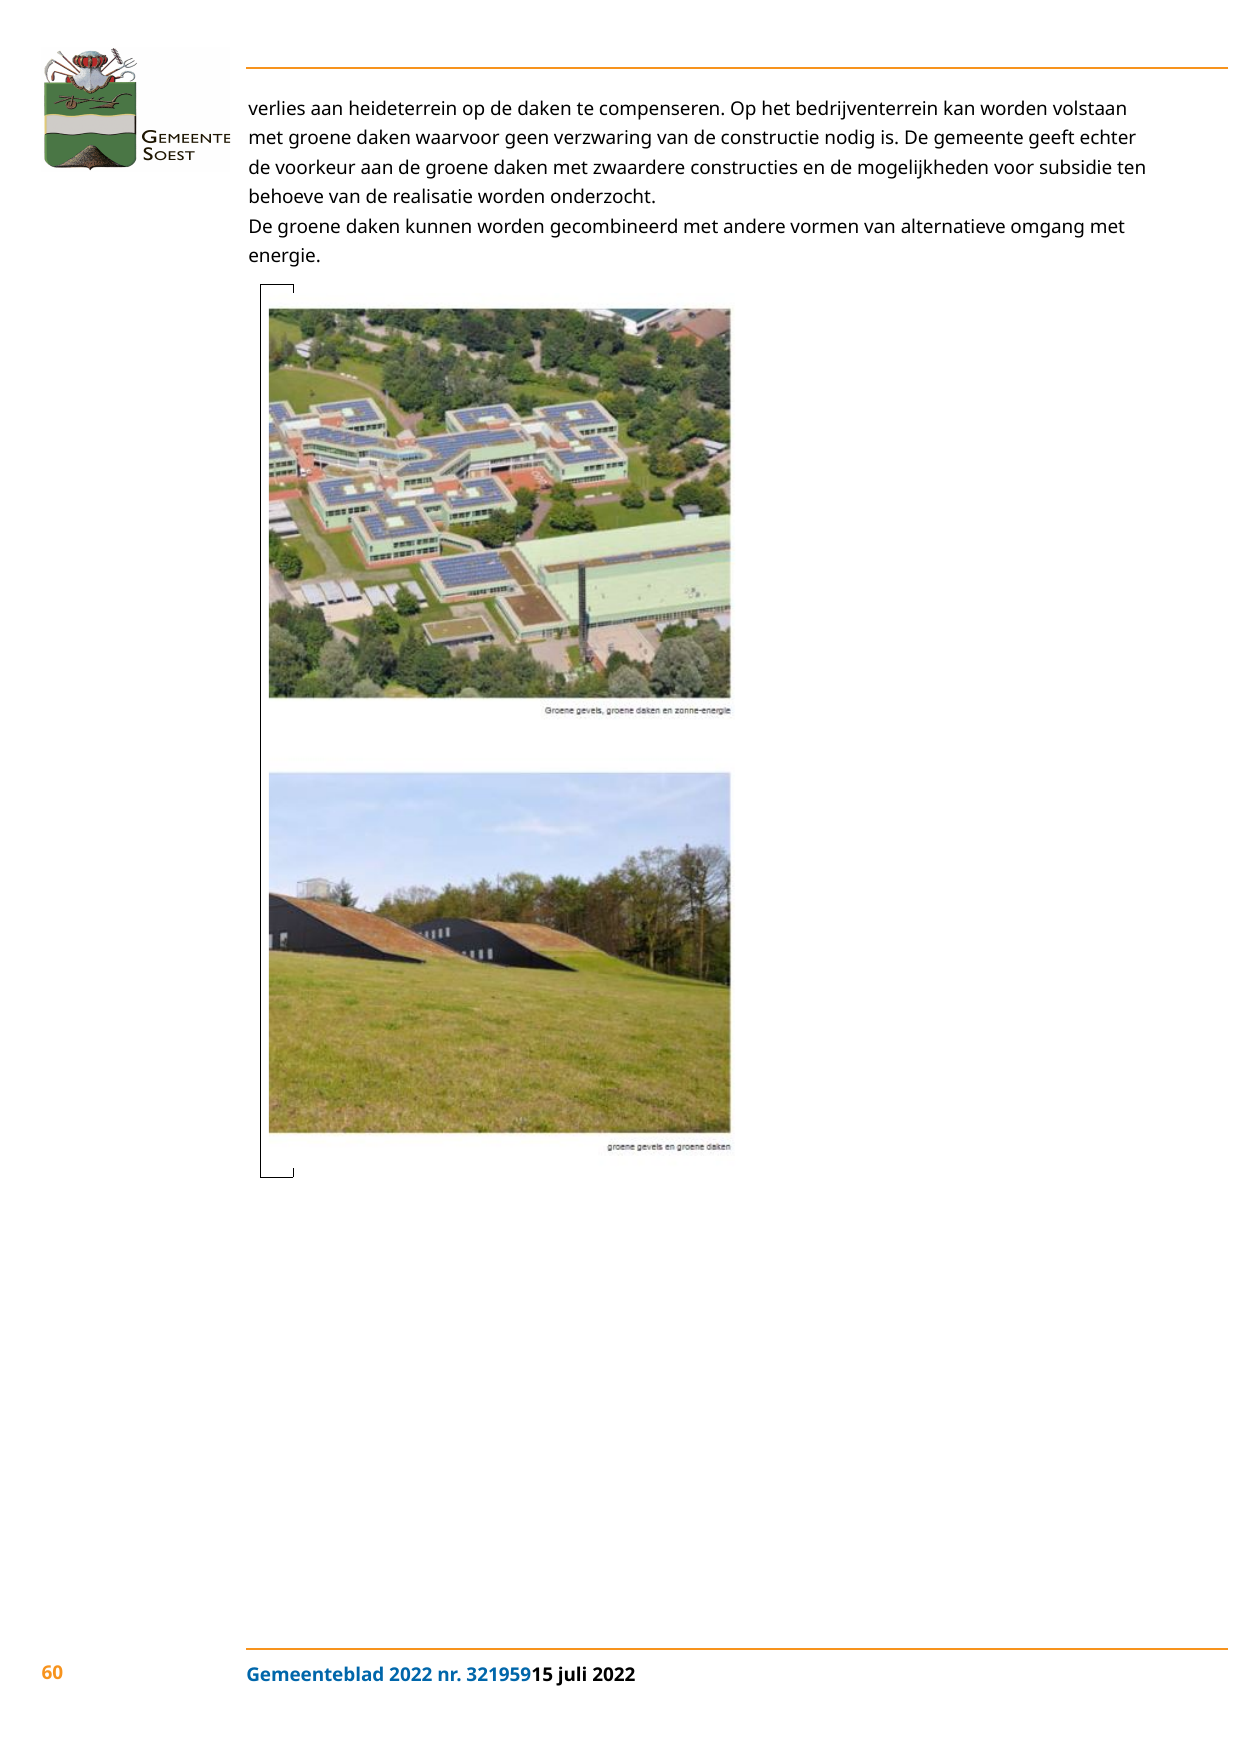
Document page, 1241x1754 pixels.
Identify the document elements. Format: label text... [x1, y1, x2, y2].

picture [41, 47, 231, 172]
picture [268, 293, 742, 1168]
text De groene daken kunnen worden gecombineerd met andere vormen van alternatieve omgang met energie. [248, 213, 1152, 268]
text verlies aan heideterrein op de daken te compenseren. Op het bedrijventerrein kan worden volstaan met groene daken waarvoor geen verzwaring van de constructie nodig is. De gemeente geeft echter de voorkeur aan de groene daken met zwaardere constructies en de mogelijkheden voor subsidie ten behoeve van de realisatie worden onderzocht. [248, 95, 1152, 209]
